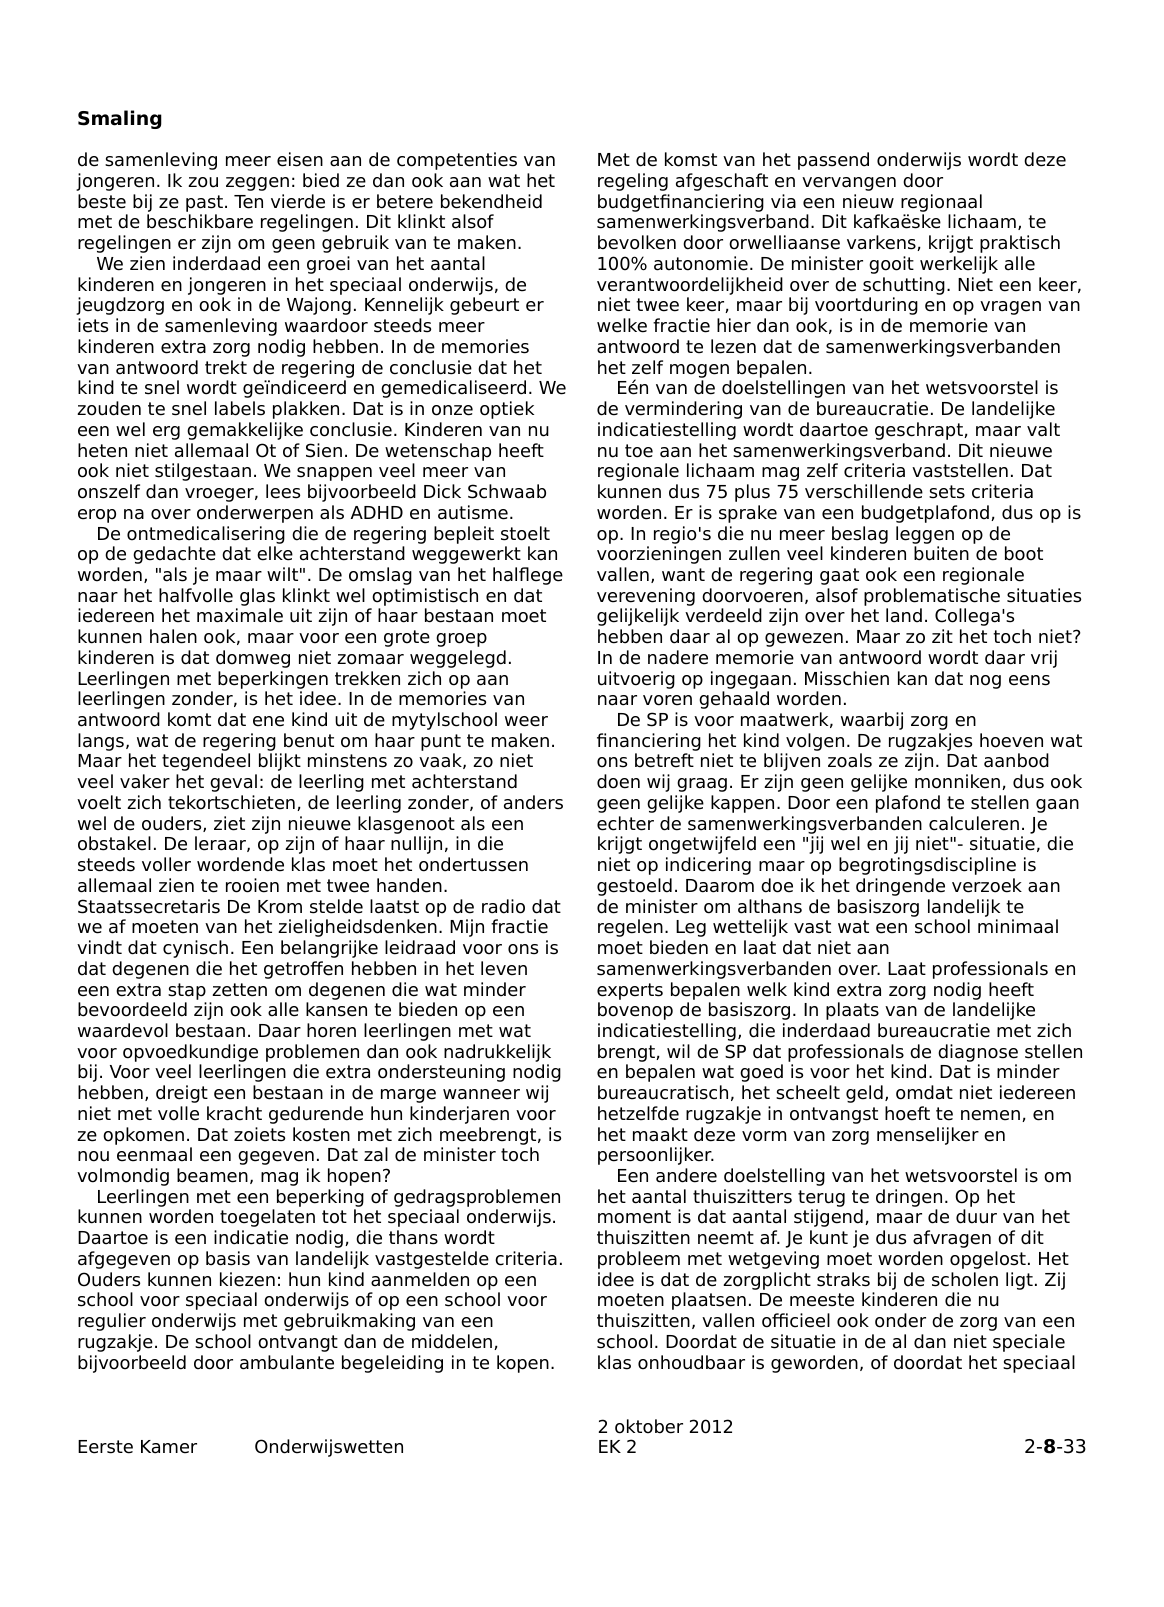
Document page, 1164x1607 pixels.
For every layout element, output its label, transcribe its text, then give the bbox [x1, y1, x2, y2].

text Met de komst van het passend onderwijs wordt deze regeling afgeschaft en vervangen door budgetfinanciering via een nieuw regionaal samenwerkingsverband. Dit kafkaëske lichaam, te bevolken door orwelliaanse varkens, krijgt praktisch 100% autonomie. De minister gooit werkelijk alle verantwoordelijkheid over de schutting. Niet een keer, niet twee keer, maar bij voortduring en op vragen van welke fractie hier dan ook, is in de memorie van antwoord te lezen dat de samenwerkingsverbanden het zelf mogen bepalen. [596, 150, 1087, 378]
text Leerlingen met een beperking of gedragsproblemen kunnen worden toegelaten tot het speciaal onderwijs. Daartoe is een indicatie nodig, die thans wordt afgegeven op basis van landelijk vastgestelde criteria. Ouders kunnen kiezen: hun kind aanmelden op een school voor speciaal onderwijs of op een school voor regulier onderwijs met gebruikmaking van een rugzakje. De school ontvangt dan de middelen, bijvoorbeeld door ambulante begeleiding in te kopen. [77, 1187, 567, 1373]
text De SP is voor maatwerk, waarbij zorg en financiering het kind volgen. De rugzakjes hoeven wat ons betreft niet te blijven zoals ze zijn. Dat aanbod doen wij graag. Er zijn geen gelijke monniken, dus ook geen gelijke kappen. Door een plafond te stellen gaan echter de samenwerkingsverbanden calculeren. Je krijgt ongetwijfeld een "jij wel en jij niet"- situatie, die niet op indicering maar op begrotingsdiscipline is gestoeld. Daarom doe ik het dringende verzoek aan de minister om althans de basiszorg landelijk te regelen. Leg wettelijk vast wat een school minimaal moet bieden en laat dat niet aan samenwerkingsverbanden over. Laat professionals en experts bepalen welk kind extra zorg nodig heeft bovenop de basiszorg. In plaats van de landelijke indicatiestelling, die inderdaad bureaucratie met zich brengt, wil de SP dat professionals de diagnose stellen en bepalen wat goed is voor het kind. Dat is minder bureaucratisch, het scheelt geld, omdat niet iedereen hetzelfde rugzakje in ontvangst hoeft te nemen, en het maakt deze vorm van zorg menselijker en persoonlijker. [596, 710, 1087, 1166]
text De ontmedicalisering die de regering bepleit stoelt op de gedachte dat elke achterstand weggewerkt kan worden, "als je maar wilt". De omslag van het halflege naar het halfvolle glas klinkt wel optimistisch en dat iedereen het maximale uit zijn of haar bestaan moet kunnen halen ook, maar voor een grote groep kinderen is dat domweg niet zomaar weggelegd. Leerlingen met beperkingen trekken zich op aan leerlingen zonder, is het idee. In de memories van antwoord komt dat ene kind uit de mytylschool weer langs, wat de regering benut om haar punt te maken. Maar het tegendeel blijkt minstens zo vaak, zo niet veel vaker het geval: de leerling met achterstand voelt zich tekortschieten, de leerling zonder, of anders wel de ouders, ziet zijn nieuwe klasgenoot als een obstakel. De leraar, op zijn of haar nullijn, in die steeds voller wordende klas moet het ondertussen allemaal zien te rooien met twee handen. Staatssecretaris De Krom stelde laatst op de radio dat we af moeten van het zieligheidsdenken. Mijn fractie vindt dat cynisch. Een belangrijke leidraad voor ons is dat degenen die het getroffen hebben in het leven een extra stap zetten om degenen die wat minder bevoordeeld zijn ook alle kansen te bieden op een waardevol bestaan. Daar horen leerlingen met wat voor opvoedkundige problemen dan ook nadrukkelijk bij. Voor veel leerlingen die extra ondersteuning nodig hebben, dreigt een bestaan in de marge wanneer wij niet met volle kracht gedurende hun kinderjaren voor ze opkomen. Dat zoiets kosten met zich meebrengt, is nou eenmaal een gegeven. Dat zal de minister toch volmondig beamen, mag ik hopen? [77, 523, 567, 1187]
text de samenleving meer eisen aan de competenties van jongeren. Ik zou zeggen: bied ze dan ook aan wat het beste bij ze past. Ten vierde is er betere bekendheid met de beschikbare regelingen. Dit klinkt alsof regelingen er zijn om geen gebruik van te maken. [77, 150, 567, 254]
text Een andere doelstelling van het wetsvoorstel is om het aantal thuiszitters terug te dringen. Op het moment is dat aantal stijgend, maar de duur van het thuiszitten neemt af. Je kunt je dus afvragen of dit probleem met wetgeving moet worden opgelost. Het idee is dat de zorgplicht straks bij de scholen ligt. Zij moeten plaatsen. De meeste kinderen die nu thuiszitten, vallen officieel ook onder de zorg van een school. Doordat de situatie in de al dan niet speciale klas onhoudbaar is geworden, of doordat het speciaal [596, 1166, 1087, 1373]
text Eén van de doelstellingen van het wetsvoorstel is de vermindering van de bureaucratie. De landelijke indicatiestelling wordt daartoe geschrapt, maar valt nu toe aan het samenwerkingsverband. Dit nieuwe regionale lichaam mag zelf criteria vaststellen. Dat kunnen dus 75 plus 75 verschillende sets criteria worden. Er is sprake van een budgetplafond, dus op is op. In regio's die nu meer beslag leggen op de voorzieningen zullen veel kinderen buiten de boot vallen, want de regering gaat ook een regionale verevening doorvoeren, alsof problematische situaties gelijkelijk verdeeld zijn over het land. Collega's hebben daar al op gewezen. Maar zo zit het toch niet? In de nadere memorie van antwoord wordt daar vrij uitvoerig op ingegaan. Misschien kan dat nog eens naar voren gehaald worden. [596, 378, 1087, 710]
text We zien inderdaad een groei van het aantal kinderen en jongeren in het speciaal onderwijs, de jeugdzorg en ook in de Wajong. Kennelijk gebeurt er iets in de samenleving waardoor steeds meer kinderen extra zorg nodig hebben. In de memories van antwoord trekt de regering de conclusie dat het kind te snel wordt geïndiceerd en gemedicaliseerd. We zouden te snel labels plakken. Dat is in onze optiek een wel erg gemakkelijke conclusie. Kinderen van nu heten niet allemaal Ot of Sien. De wetenschap heeft ook niet stilgestaan. We snappen veel meer van onszelf dan vroeger, lees bijvoorbeeld Dick Schwaab erop na over onderwerpen als ADHD en autisme. [77, 254, 567, 523]
